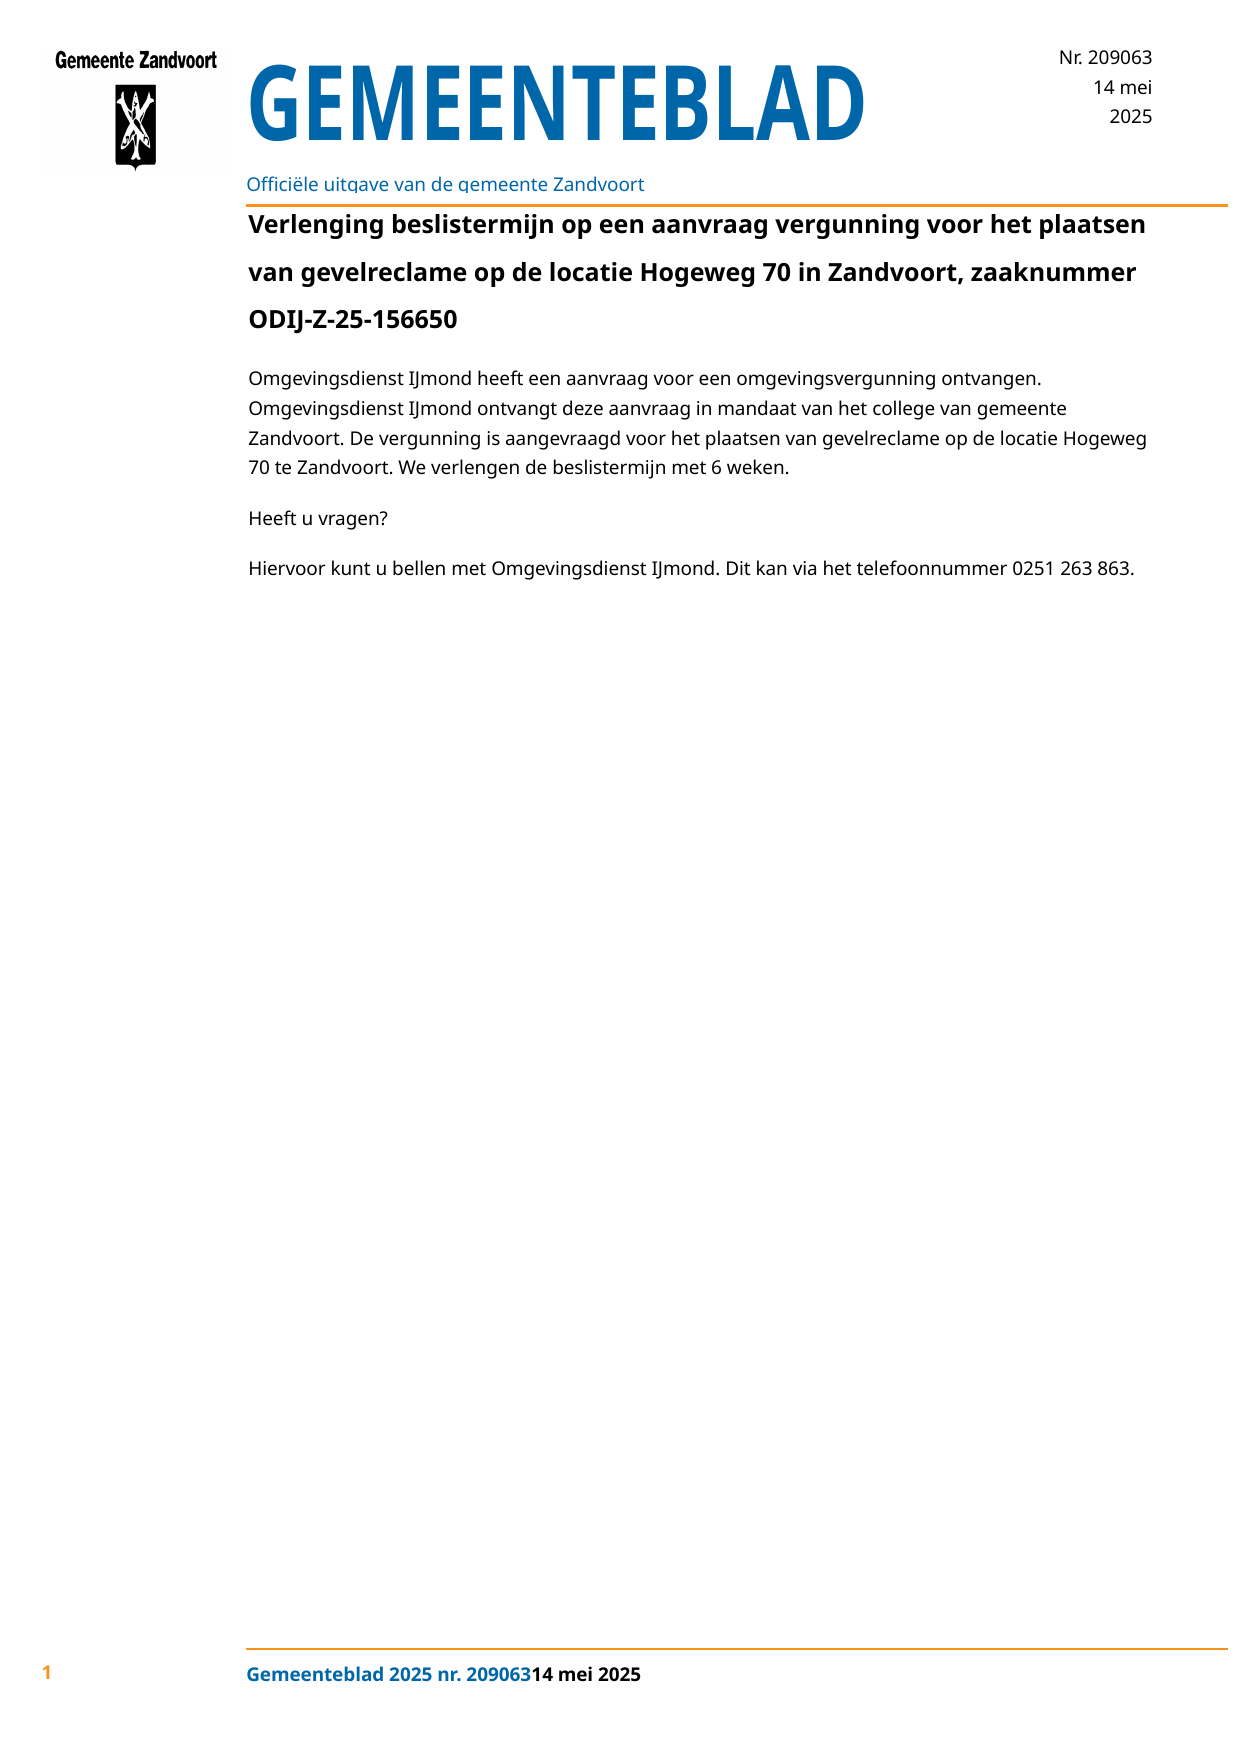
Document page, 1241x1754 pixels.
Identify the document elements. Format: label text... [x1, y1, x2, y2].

text Heeft u vragen? [248, 505, 1152, 530]
text Omgevingsdienst IJmond heeft een aanvraag voor een omgevingsvergunning ontvangen. Omgevingsdienst IJmond ontvangt deze aanvraag in mandaat van het college van gemeente Zandvoort. De vergunning is aangevraagd voor het plaatsen van gevelreclame op de locatie Hogeweg 70 te Zandvoort. We verlengen de beslistermijn met 6 weken. [248, 366, 1152, 480]
text Hiervoor kunt u bellen met Omgevingsdienst IJmond. Dit kan via het telefoonnummer 0251 263 863. [248, 555, 1152, 581]
picture [41, 47, 231, 172]
text Verlenging beslistermijn op een aanvraag vergunning voor het plaatsen van gevelreclame op de locatie Hogeweg 70 in Zandvoort, zaaknummer ODIJ-Z-25-156650 [248, 207, 1152, 336]
